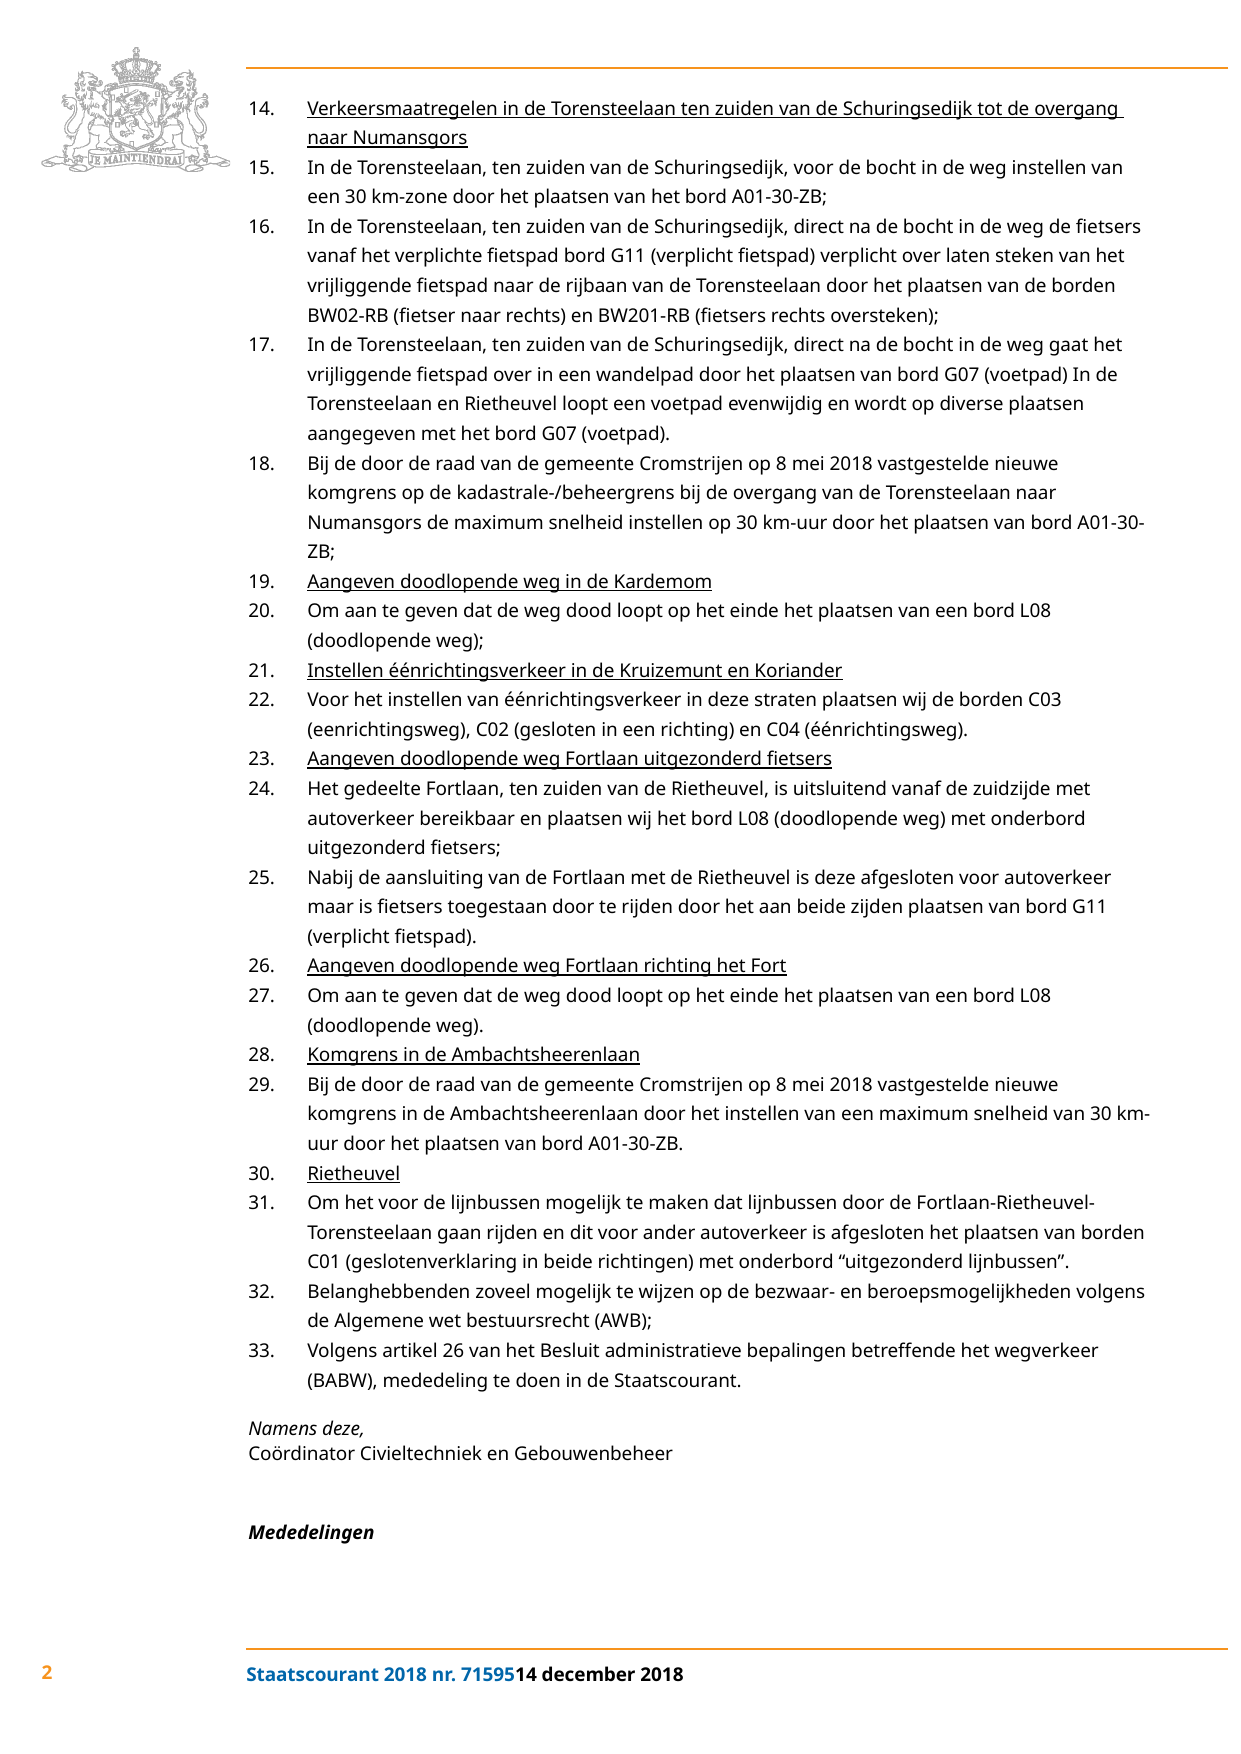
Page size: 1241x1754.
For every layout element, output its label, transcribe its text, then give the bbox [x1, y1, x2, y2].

list Aangeven doodlopende weg Fortlaan richting het Fort [248, 953, 1152, 978]
list Rietheuvel [248, 1160, 1152, 1186]
list Instellen éénrichtingsverkeer in de Kruizemunt en Koriander [248, 657, 1152, 683]
text Mededelingen [248, 1519, 1152, 1545]
list Verkeersmaatregelen in de Torensteelaan ten zuiden van de Schuringsedijk tot de overgang naar Numansgors [248, 95, 1152, 150]
list Komgrens in de Ambachtsheerenlaan [248, 1041, 1152, 1067]
list In de Torensteelaan, ten zuiden van de Schuringsedijk, voor de bocht in de weg instellen van een 30 km-zone door het plaatsen van het bord A01-30-ZB; [248, 154, 1152, 209]
list In de Torensteelaan, ten zuiden van de Schuringsedijk, direct na de bocht in de weg de fietsers vanaf het verplichte fietspad bord G11 (verplicht fietspad) verplicht over laten steken van het vrijliggende fietspad naar de rijbaan van de Torensteelaan door het plaatsen van de borden BW02-RB (fietser naar rechts) en BW201-RB (fietsers rechts oversteken); [248, 213, 1152, 328]
text Namens deze, [248, 1415, 1152, 1440]
list Bij de door de raad van de gemeente Cromstrijen op 8 mei 2018 vastgestelde nieuwe komgrens op de kadastrale-/beheergrens bij de overgang van de Torensteelaan naar Numansgors de maximum snelheid instellen op 30 km-uur door het plaatsen van bord A01-30-ZB; [248, 450, 1152, 564]
text Coördinator Civieltechniek en Gebouwenbeheer [248, 1440, 1152, 1466]
list Volgens artikel 26 van het Besluit administratieve bepalingen betreffende het wegverkeer (BABW), mededeling te doen in de Staatscourant. [248, 1337, 1152, 1393]
list Bij de door de raad van de gemeente Cromstrijen op 8 mei 2018 vastgestelde nieuwe komgrens in de Ambachtsheerenlaan door het instellen van een maximum snelheid van 30 km-uur door het plaatsen van bord A01-30-ZB. [248, 1071, 1152, 1156]
list Voor het instellen van éénrichtingsverkeer in deze straten plaatsen wij de borden C03 (eenrichtingsweg), C02 (gesloten in een richting) en C04 (éénrichtingsweg). [248, 686, 1152, 742]
list Om aan te geven dat de weg dood loopt op het einde het plaatsen van een bord L08 (doodlopende weg). [248, 982, 1152, 1038]
list Om aan te geven dat de weg dood loopt op het einde het plaatsen van een bord L08 (doodlopende weg); [248, 598, 1152, 653]
list Nabij de aansluiting van de Fortlaan met de Rietheuvel is deze afgesloten voor autoverkeer maar is fietsers toegestaan door te rijden door het aan beide zijden plaatsen van bord G11 (verplicht fietspad). [248, 864, 1152, 949]
list Aangeven doodlopende weg in de Kardemom [248, 568, 1152, 594]
list Het gedeelte Fortlaan, ten zuiden van de Rietheuvel, is uitsluitend vanaf de zuidzijde met autoverkeer bereikbaar en plaatsen wij het bord L08 (doodlopende weg) met onderbord uitgezonderd fietsers; [248, 775, 1152, 860]
list Belanghebbenden zoveel mogelijk te wijzen op de bezwaar- en beroepsmogelijkheden volgens de Algemene wet bestuursrecht (AWB); [248, 1278, 1152, 1333]
picture [41, 47, 231, 172]
list In de Torensteelaan, ten zuiden van de Schuringsedijk, direct na de bocht in de weg gaat het vrijliggende fietspad over in een wandelpad door het plaatsen van bord G07 (voetpad) In de Torensteelaan en Rietheuvel loopt een voetpad evenwijdig en wordt op diverse plaatsen aangegeven met het bord G07 (voetpad). [248, 331, 1152, 446]
list Aangeven doodlopende weg Fortlaan uitgezonderd fietsers [248, 746, 1152, 771]
list Om het voor de lijnbussen mogelijk te maken dat lijnbussen door de Fortlaan-Rietheuvel-Torensteelaan gaan rijden en dit voor ander autoverkeer is afgesloten het plaatsen van borden C01 (geslotenverklaring in beide richtingen) met onderbord “uitgezonderd lijnbussen”. [248, 1189, 1152, 1274]
